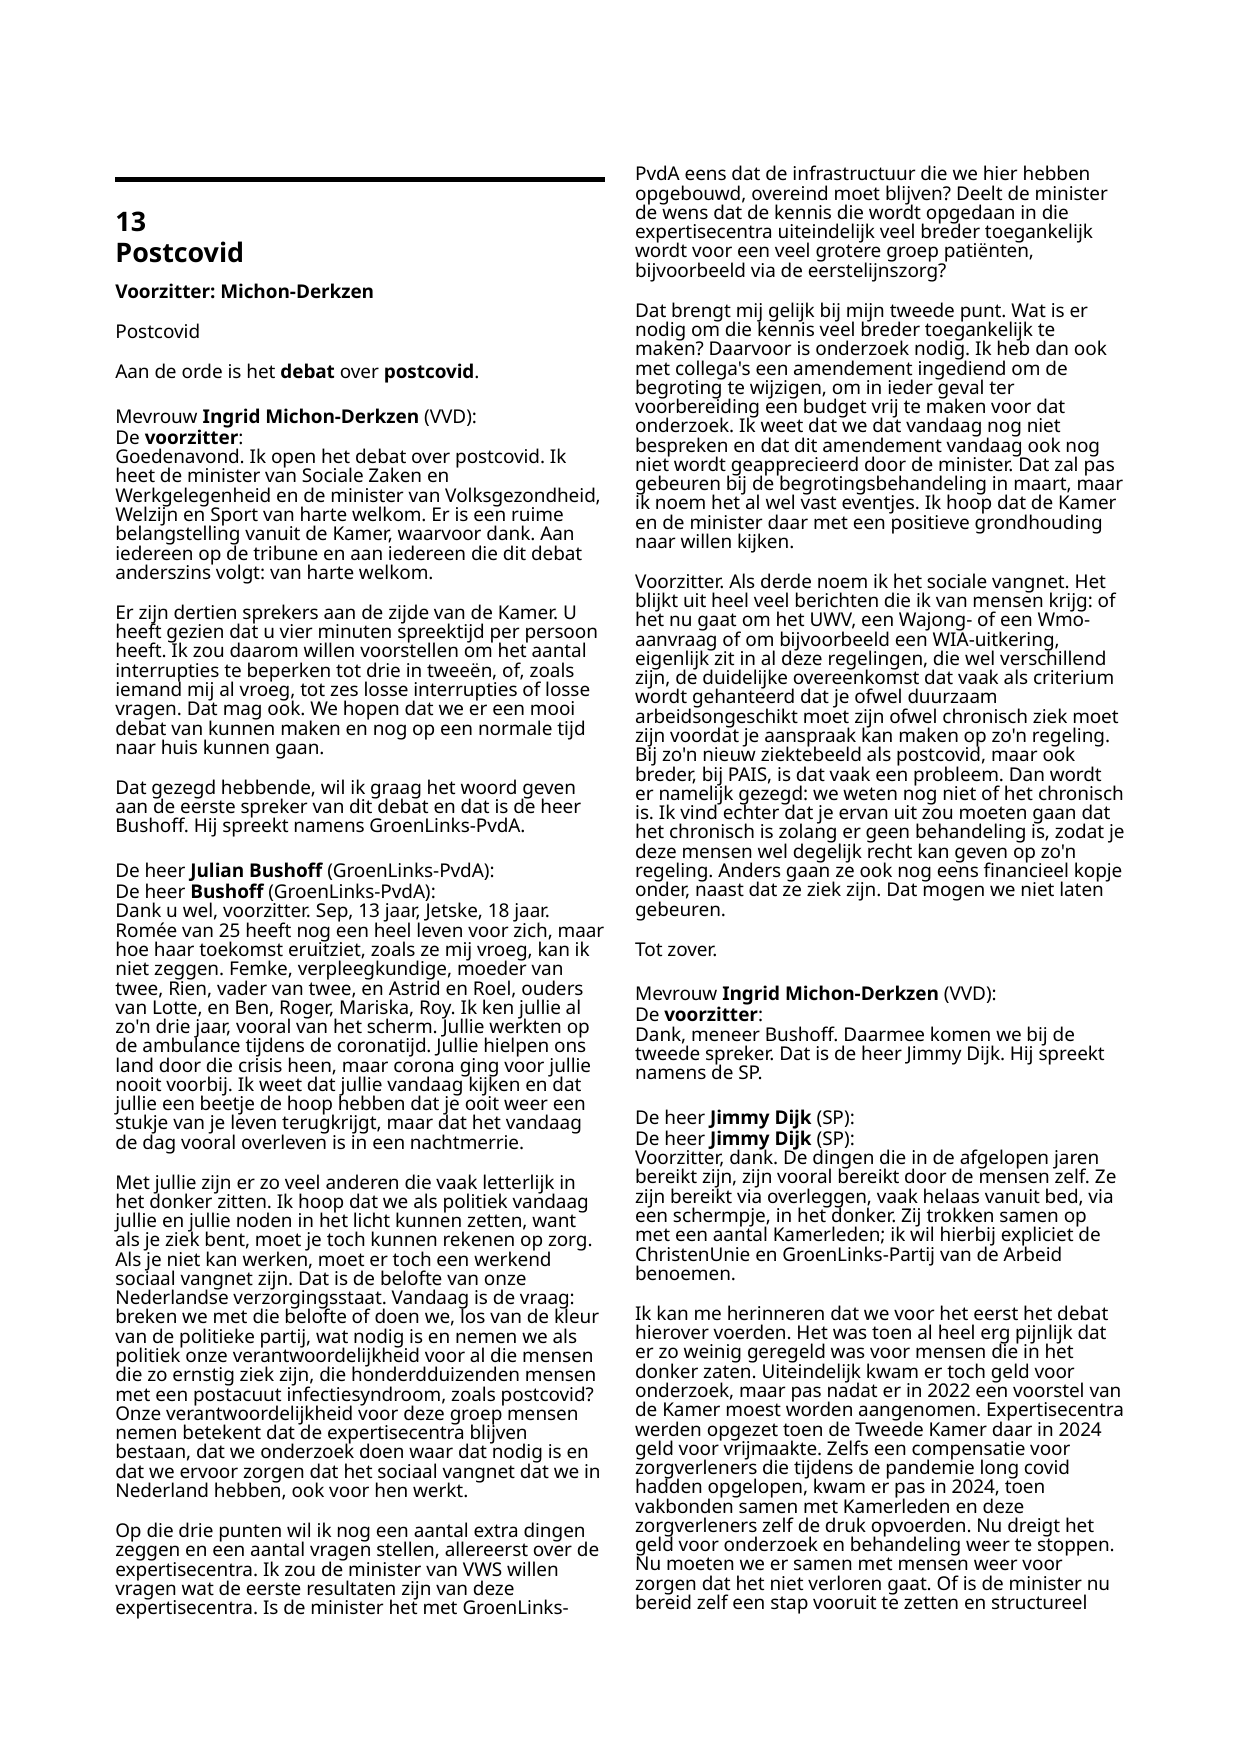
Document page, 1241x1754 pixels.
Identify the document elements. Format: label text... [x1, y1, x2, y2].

text Voorzitter: Michon-Derkzen [115, 283, 605, 302]
text Postcovid [115, 323, 605, 342]
text Postcovid [115, 239, 605, 283]
text Ik kan me herinneren dat we voor het eerst het debat hierover voerden. Het was toen al heel erg pijnlijk dat er zo weinig geregeld was voor mensen die in het donker zaten. Uiteindelijk kwam er toch geld voor onderzoek, maar pas nadat er in 2022 een voorstel van de Kamer moest worden aangenomen. Expertisecentra werden opgezet toen de Tweede Kamer daar in 2024 geld voor vrijmaakte. Zelfs een compensatie voor zorgverleners die tijdens de pandemie long covid hadden opgelopen, kwam er pas in 2024, toen vakbonden samen met Kamerleden en deze zorgverleners zelf de druk opvoerden. Nu dreigt het geld voor onderzoek en behandeling weer te stoppen. Nu moeten we er samen met mensen weer voor zorgen dat het niet verloren gaat. Of is de minister nu bereid zelf een stap vooruit te zetten en structureel [635, 1305, 1125, 1613]
text Voorzitter, dank. De dingen die in de afgelopen jaren bereikt zijn, zijn vooral bereikt door de mensen zelf. Ze zijn bereikt via overleggen, vaak helaas vanuit bed, via een schermpje, in het donker. Zij trokken samen op met een aantal Kamerleden; ik wil hierbij expliciet de ChristenUnie en GroenLinks-Partij van de Arbeid benoemen. [635, 1149, 1125, 1284]
text Dank u wel, voorzitter. Sep, 13 jaar, Jetske, 18 jaar. Romée van 25 heeft nog een heel leven voor zich, maar hoe haar toekomst eruitziet, zoals ze mij vroeg, kan ik niet zeggen. Femke, verpleegkundige, moeder van twee, Rien, vader van twee, en Astrid en Roel, ouders van Lotte, en Ben, Roger, Mariska, Roy. Ik ken jullie al zo'n drie jaar, vooral van het scherm. Jullie werkten op de ambulance tijdens de coronatijd. Jullie hielpen ons land door die crisis heen, maar corona ging voor jullie nooit voorbij. Ik weet dat jullie vandaag kijken en dat jullie een beetje de hoop hebben dat je ooit weer een stukje van je leven terugkrijgt, maar dat het vandaag de dag vooral overleven is in een nachtmerrie. [115, 902, 605, 1153]
text Op die drie punten wil ik nog een aantal extra dingen zeggen en een aantal vragen stellen, allereerst over de expertisecentra. Ik zou de minister van VWS willen vragen wat de eerste resultaten zijn van deze expertisecentra. Is de minister het met GroenLinks- [115, 1522, 605, 1618]
text De heer Jimmy Dijk (SP): [635, 1104, 1125, 1130]
text 13 [115, 203, 605, 239]
text Mevrouw Ingrid Michon-Derkzen (VVD): [635, 981, 1125, 1006]
text Aan de orde is het debat over postcovid. [115, 363, 605, 382]
text Dank, meneer Bushoff. Daarmee komen we bij de tweede spreker. Dat is de heer Jimmy Dijk. Hij spreekt namens de SP. [635, 1026, 1125, 1083]
text De heer Julian Bushoff (GroenLinks-PvdA): [115, 857, 605, 883]
text Dat brengt mij gelijk bij mijn tweede punt. Wat is er nodig om die kennis veel breder toegankelijk te maken? Daarvoor is onderzoek nodig. Ik heb dan ook met collega's een amendement ingediend om de begroting te wijzigen, om in ieder geval ter voorbereiding een budget vrij te maken voor dat onderzoek. Ik weet dat we dat vandaag nog niet bespreken en dat dit amendement vandaag ook nog niet wordt geapprecieerd door de minister. Dat zal pas gebeuren bij de begrotingsbehandeling in maart, maar ik noem het al wel vast eventjes. Ik hoop dat de Kamer en de minister daar met een positieve grondhouding naar willen kijken. [635, 302, 1125, 552]
text Voorzitter. Als derde noem ik het sociale vangnet. Het blijkt uit heel veel berichten die ik van mensen krijg: of het nu gaat om het UWV, een Wajong- of een Wmo-aanvraag of om bijvoorbeeld een WIA-uitkering, eigenlijk zit in al deze regelingen, die wel verschillend zijn, de duidelijke overeenkomst dat vaak als criterium wordt gehanteerd dat je ofwel duurzaam arbeidsongeschikt moet zijn ofwel chronisch ziek moet zijn voordat je aanspraak kan maken op zo'n regeling. Bij zo'n nieuw ziektebeeld als postcovid, maar ook breder, bij PAIS, is dat vaak een probleem. Dan wordt er namelijk gezegd: we weten nog niet of het chronisch is. Ik vind echter dat je ervan uit zou moeten gaan dat het chronisch is zolang er geen behandeling is, zodat je deze mensen wel degelijk recht kan geven op zo'n regeling. Anders gaan ze ook nog eens financieel kopje onder, naast dat ze ziek zijn. Dat mogen we niet laten gebeuren. [635, 573, 1125, 920]
text Met jullie zijn er zo veel anderen die vaak letterlijk in het donker zitten. Ik hoop dat we als politiek vandaag jullie en jullie noden in het licht kunnen zetten, want als je ziek bent, moet je toch kunnen rekenen op zorg. Als je niet kan werken, moet er toch een werkend sociaal vangnet zijn. Dat is de belofte van onze Nederlandse verzorgingsstaat. Vandaag is de vraag: breken we met die belofte of doen we, los van de kleur van de politieke partij, wat nodig is en nemen we als politiek onze verantwoordelijkheid voor al die mensen die zo ernstig ziek zijn, die honderdduizenden mensen met een postacuut infectiesyndroom, zoals postcovid? Onze verantwoordelijkheid voor deze groep mensen nemen betekent dat de expertisecentra blijven bestaan, dat we onderzoek doen waar dat nodig is en dat we ervoor zorgen dat het sociaal vangnet dat we in Nederland hebben, ook voor hen werkt. [115, 1174, 605, 1501]
text Tot zover. [635, 941, 1125, 960]
text De voorzitter: [115, 429, 605, 448]
text Goedenavond. Ik open het debat over postcovid. Ik heet de minister van Sociale Zaken en Werkgelegenheid en de minister van Volksgezondheid, Welzijn en Sport van harte welkom. Er is een ruime belangstelling vanuit de Kamer, waarvoor dank. Aan iedereen op de tribune en aan iedereen die dit debat anderszins volgt: van harte welkom. [115, 448, 605, 583]
text Er zijn dertien sprekers aan de zijde van de Kamer. U heeft gezien dat u vier minuten spreektijd per persoon heeft. Ik zou daarom willen voorstellen om het aantal interrupties te beperken tot drie in tweeën, of, zoals iemand mij al vroeg, tot zes losse interrupties of losse vragen. Dat mag ook. We hopen dat we er een mooi debat van kunnen maken en nog op een normale tijd naar huis kunnen gaan. [115, 604, 605, 758]
text Mevrouw Ingrid Michon-Derkzen (VVD): [115, 403, 605, 429]
text De heer Bushoff (GroenLinks-PvdA): [115, 883, 605, 902]
text De heer Jimmy Dijk (SP): [635, 1130, 1125, 1149]
text De voorzitter: [635, 1006, 1125, 1026]
text Dat gezegd hebbende, wil ik graag het woord geven aan de eerste spreker van dit debat en dat is de heer Bushoff. Hij spreekt namens GroenLinks-PvdA. [115, 779, 605, 837]
text PvdA eens dat de infrastructuur die we hier hebben opgebouwd, overeind moet blijven? Deelt de minister de wens dat de kennis die wordt opgedaan in die expertisecentra uiteindelijk veel breder toegankelijk wordt voor een veel grotere groep patiënten, bijvoorbeeld via de eerstelijnszorg? [635, 165, 1125, 281]
